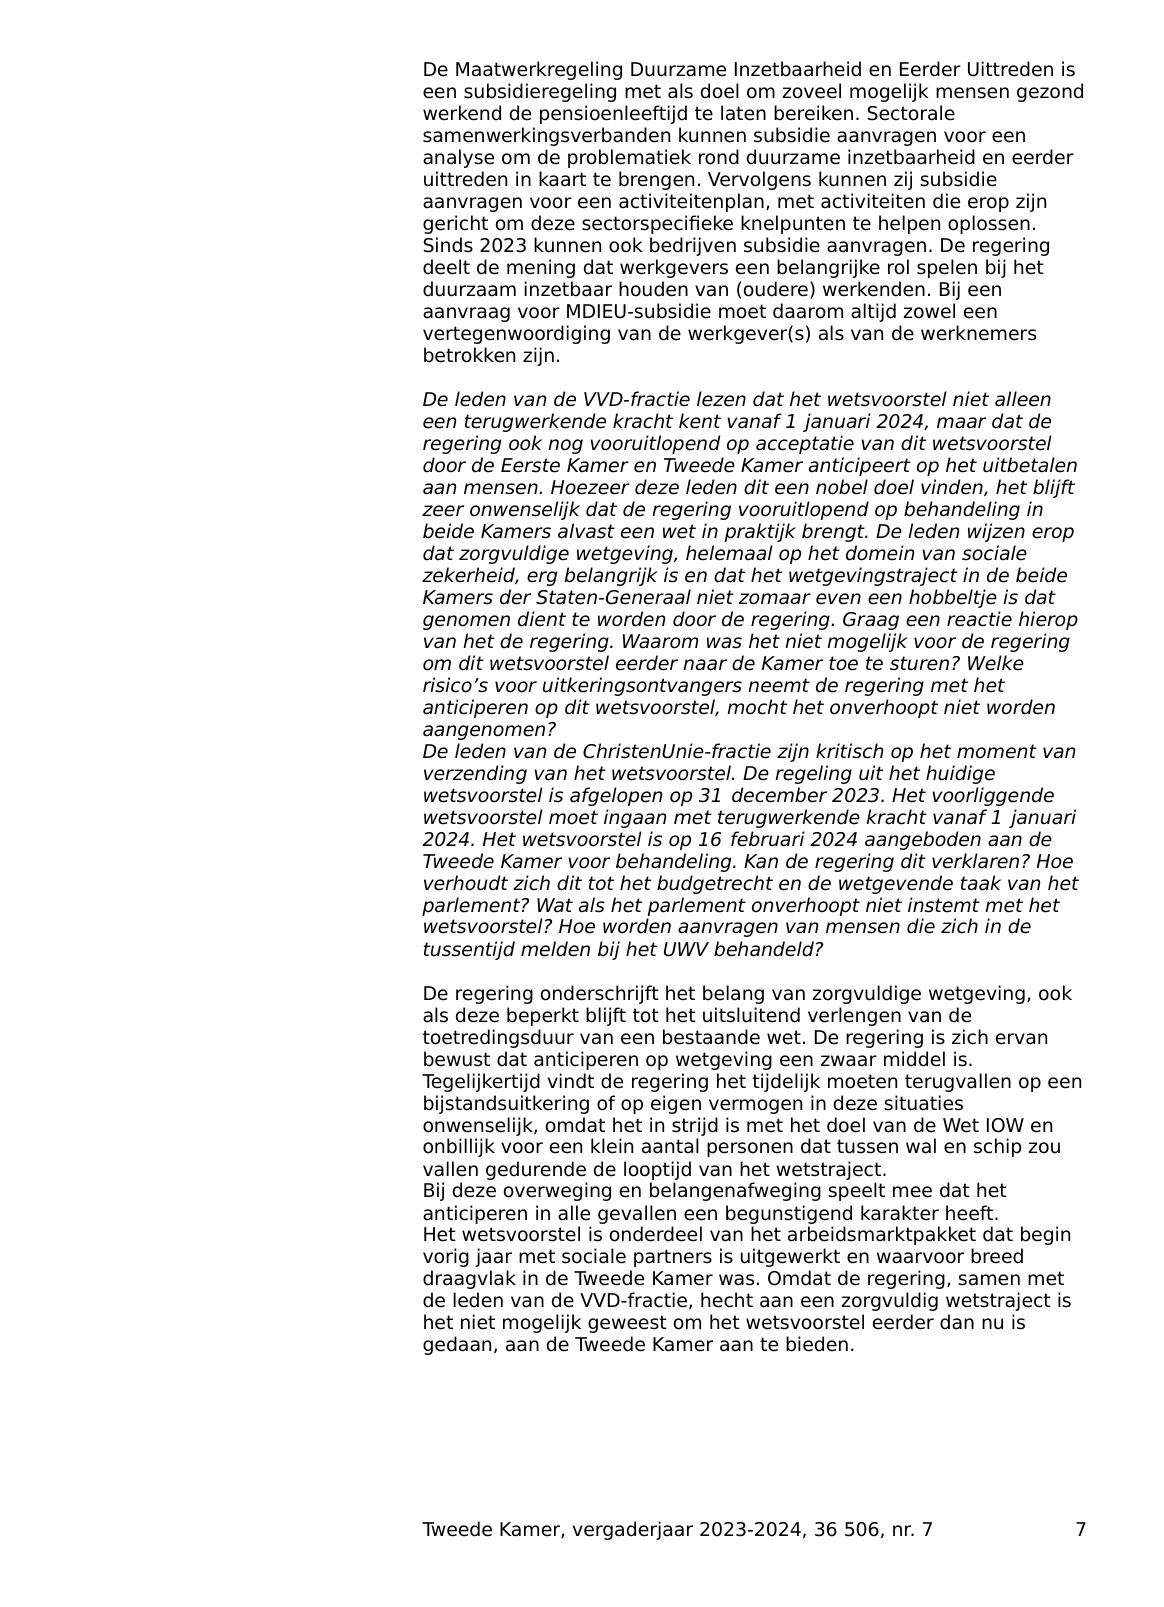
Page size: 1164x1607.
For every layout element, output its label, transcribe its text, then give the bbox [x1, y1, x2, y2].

text Bij deze overweging en belangenafweging speelt mee dat het anticiperen in alle gevallen een begunstigend karakter heeft. [422, 1180, 1087, 1224]
text De leden van de ChristenUnie-fractie zijn kritisch op het moment van verzending van het wetsvoorstel. De regeling uit het huidige wetsvoorstel is afgelopen op 31 december 2023. Het voorliggende wetsvoorstel moet ingaan met terugwerkende kracht vanaf 1 januari 2024. Het wetsvoorstel is op 16 februari 2024 aangeboden aan de Tweede Kamer voor behandeling. Kan de regering dit verklaren? Hoe verhoudt zich dit tot het budgetrecht en de wetgevende taak van het parlement? Wat als het parlement onverhoopt niet instemt met het wetsvoorstel? Hoe worden aanvragen van mensen die zich in de tussentijd melden bij het UWV behandeld? [422, 741, 1087, 960]
text Tegelijkertijd vindt de regering het tijdelijk moeten terugvallen op een bijstandsuitkering of op eigen vermogen in deze situaties onwenselijk, omdat het in strijd is met het doel van de Wet IOW en onbillijk voor een klein aantal personen dat tussen wal en schip zou vallen gedurende de looptijd van het wetstraject. [422, 1071, 1087, 1180]
text Het wetsvoorstel is onderdeel van het arbeidsmarktpakket dat begin vorig jaar met sociale partners is uitgewerkt en waarvoor breed draagvlak in de Tweede Kamer was. Omdat de regering, samen met de leden van de VVD-fractie, hecht aan een zorgvuldig wetstraject is het niet mogelijk geweest om het wetsvoorstel eerder dan nu is gedaan, aan de Tweede Kamer aan te bieden. [422, 1224, 1087, 1356]
text De Maatwerkregeling Duurzame Inzetbaarheid en Eerder Uittreden is een subsidieregeling met als doel om zoveel mogelijk mensen gezond werkend de pensioenleeftijd te laten bereiken. Sectorale samenwerkingsverbanden kunnen subsidie aanvragen voor een analyse om de problematiek rond duurzame inzetbaarheid en eerder uittreden in kaart te brengen. Vervolgens kunnen zij subsidie aanvragen voor een activiteitenplan, met activiteiten die erop zijn gericht om deze sectorspecifieke knelpunten te helpen oplossen. Sinds 2023 kunnen ook bedrijven subsidie aanvragen. De regering deelt de mening dat werkgevers een belangrijke rol spelen bij het duurzaam inzetbaar houden van (oudere) werkenden. Bij een aanvraag voor MDIEU-subsidie moet daarom altijd zowel een vertegenwoordiging van de werkgever(s) als van de werknemers betrokken zijn. [422, 59, 1087, 367]
text De leden van de VVD-fractie lezen dat het wetsvoorstel niet alleen een terugwerkende kracht kent vanaf 1 januari 2024, maar dat de regering ook nog vooruitlopend op acceptatie van dit wetsvoorstel door de Eerste Kamer en Tweede Kamer anticipeert op het uitbetalen aan mensen. Hoezeer deze leden dit een nobel doel vinden, het blijft zeer onwenselijk dat de regering vooruitlopend op behandeling in beide Kamers alvast een wet in praktijk brengt. De leden wijzen erop dat zorgvuldige wetgeving, helemaal op het domein van sociale zekerheid, erg belangrijk is en dat het wetgevingstraject in de beide Kamers der Staten-Generaal niet zomaar even een hobbeltje is dat genomen dient te worden door de regering. Graag een reactie hierop van het de regering. Waarom was het niet mogelijk voor de regering om dit wetsvoorstel eerder naar de Kamer toe te sturen? Welke risico’s voor uitkeringsontvangers neemt de regering met het anticiperen op dit wetsvoorstel, mocht het onverhoopt niet worden aangenomen? [422, 389, 1087, 741]
text De regering onderschrijft het belang van zorgvuldige wetgeving, ook als deze beperkt blijft tot het uitsluitend verlengen van de toetredingsduur van een bestaande wet. De regering is zich ervan bewust dat anticiperen op wetgeving een zwaar middel is. [422, 983, 1087, 1071]
